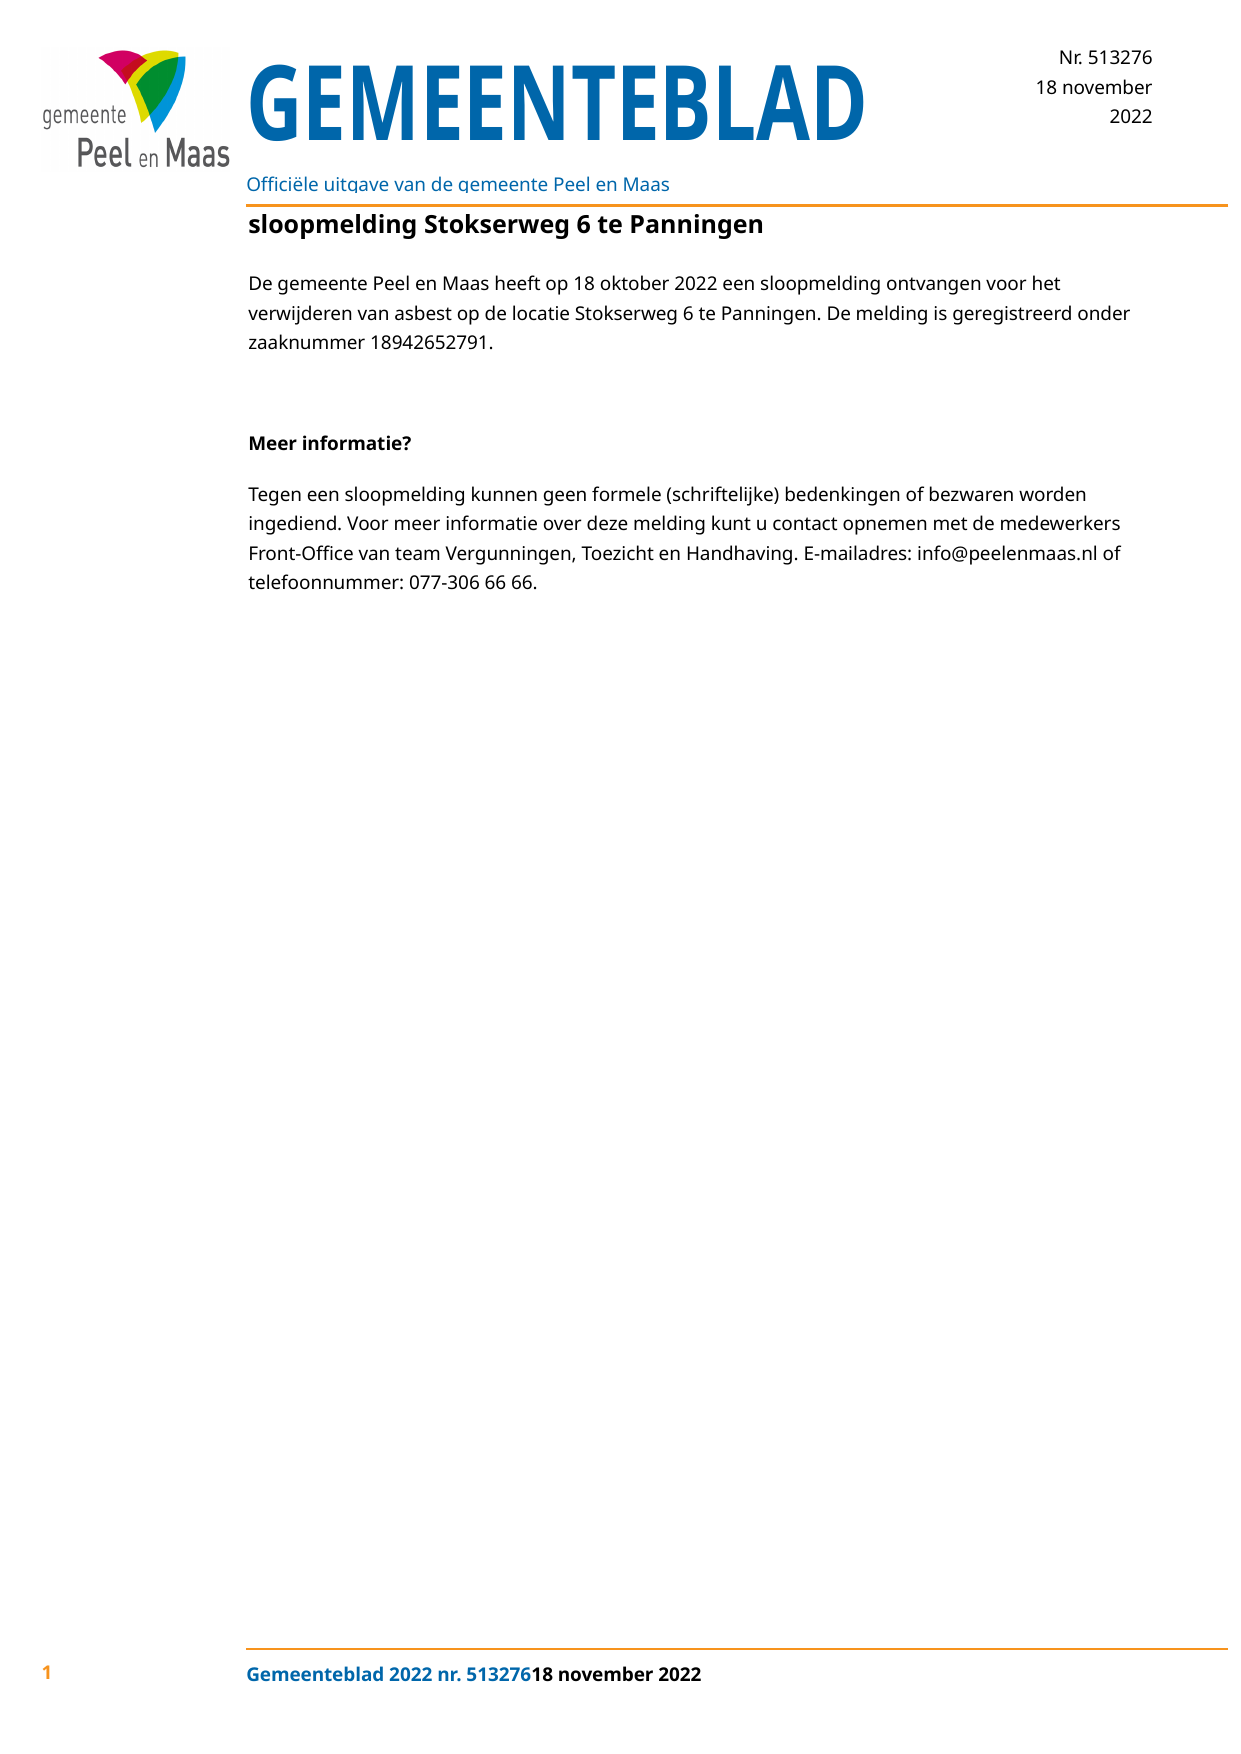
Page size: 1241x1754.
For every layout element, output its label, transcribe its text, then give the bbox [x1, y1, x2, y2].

text De gemeente Peel en Maas heeft op 18 oktober 2022 een sloopmelding ontvangen voor het verwijderen van asbest op de locatie Stokserweg 6 te Panningen. De melding is geregistreerd onder zaaknummer 18942652791. [248, 270, 1152, 355]
text Tegen een sloopmelding kunnen geen formele (schriftelijke) bedenkingen of bezwaren worden ingediend. Voor meer informatie over deze melding kunt u contact opnemen met de medewerkers Front-Office van team Vergunningen, Toezicht en Handhaving. E-mailadres: info@peelenmaas.nl of telefoonnummer: 077-306 66 66. [248, 481, 1152, 595]
text Meer informatie? [248, 430, 1152, 456]
text sloopmelding Stokserweg 6 te Panningen [248, 207, 1152, 241]
picture [41, 47, 231, 172]
